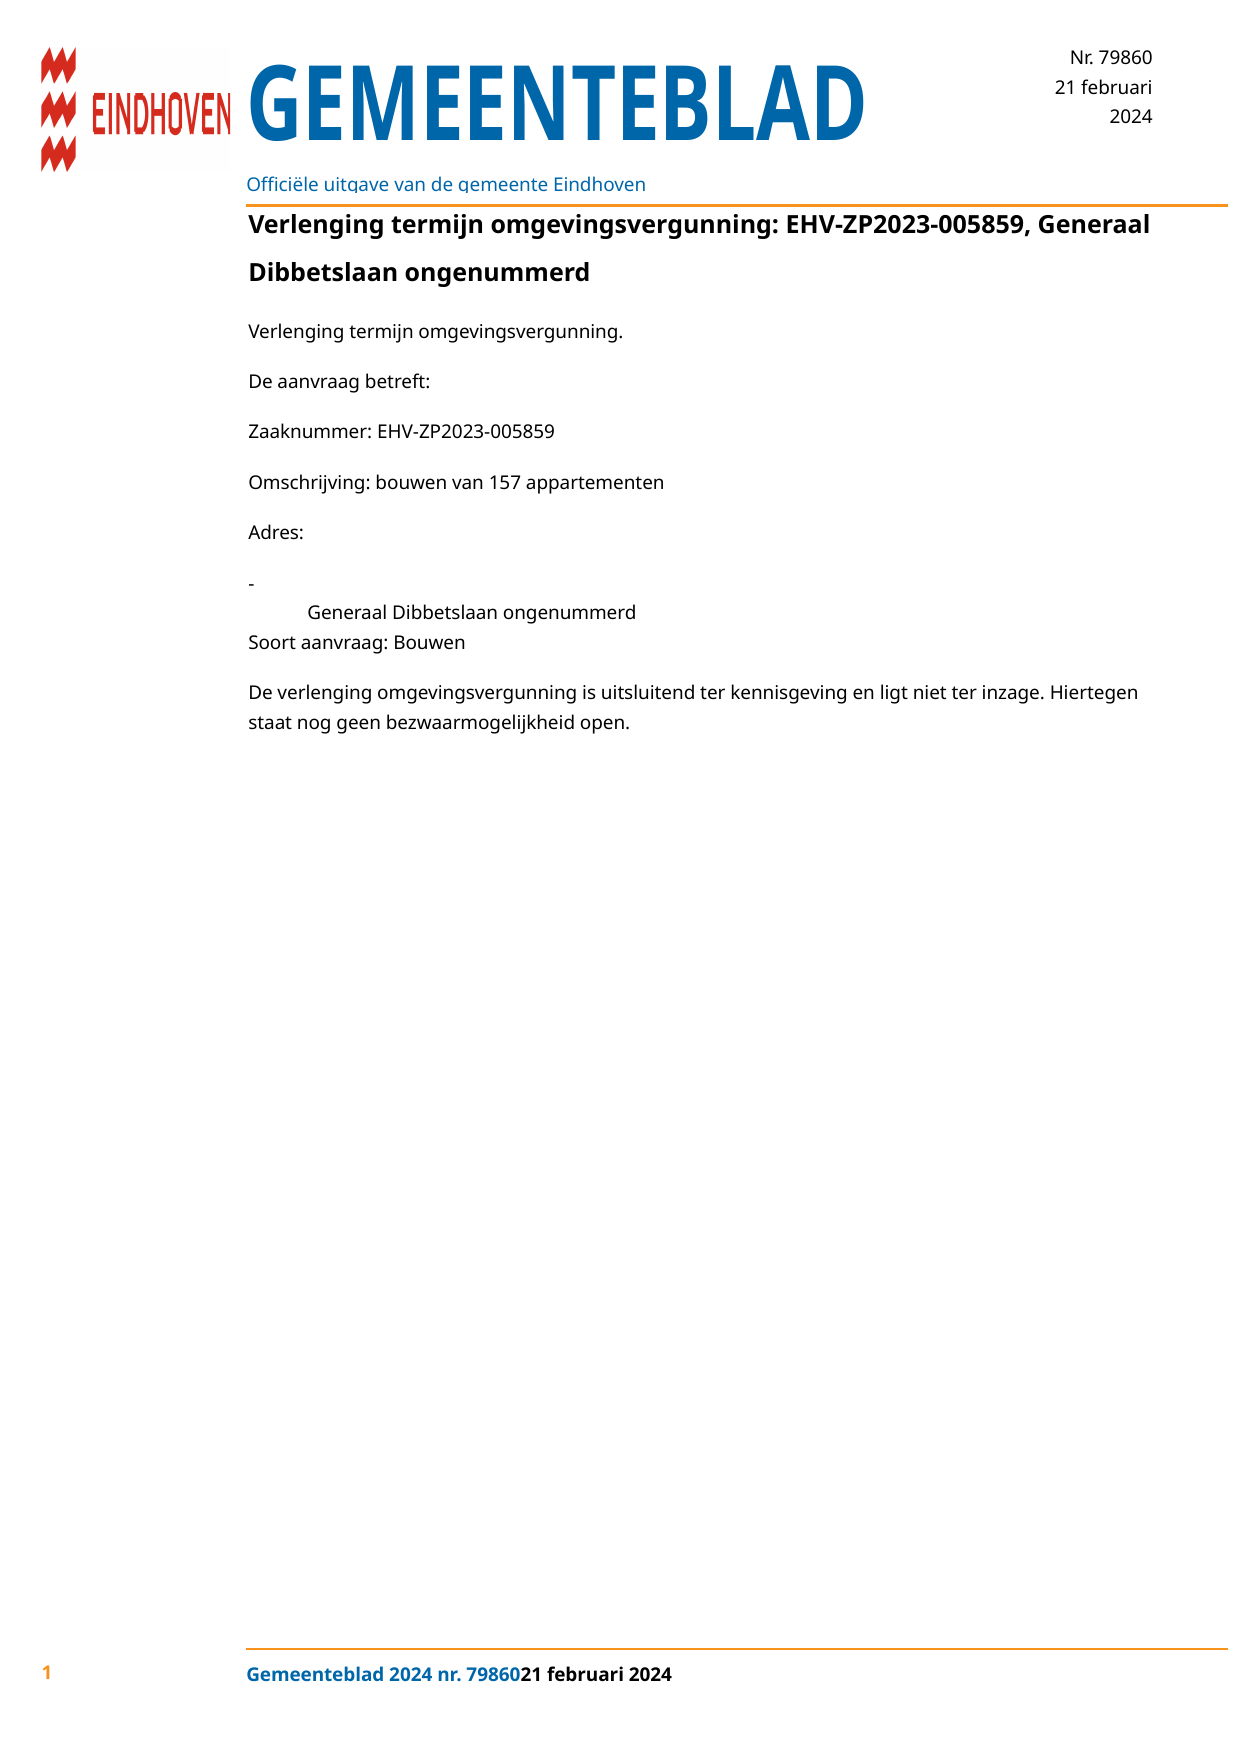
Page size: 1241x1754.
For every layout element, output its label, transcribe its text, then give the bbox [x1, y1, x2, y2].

text Verlenging termijn omgevingsvergunning. [248, 318, 1152, 344]
text Soort aanvraag: Bouwen [248, 629, 1152, 655]
list Generaal Dibbetslaan ongenummerd [248, 599, 1152, 625]
text Omschrijving: bouwen van 157 appartementen [248, 469, 1152, 495]
text De aanvraag betreft: [248, 368, 1152, 394]
text Adres: [248, 519, 1152, 545]
picture [41, 47, 231, 172]
text Verlenging termijn omgevingsvergunning: EHV-ZP2023-005859, Generaal Dibbetslaan ongenummerd [248, 207, 1152, 288]
text Zaaknummer: EHV-ZP2023-005859 [248, 419, 1152, 444]
text De verlenging omgevingsvergunning is uitsluitend ter kennisgeving en ligt niet ter inzage. Hiertegen staat nog geen bezwaarmogelijkheid open. [248, 679, 1152, 735]
